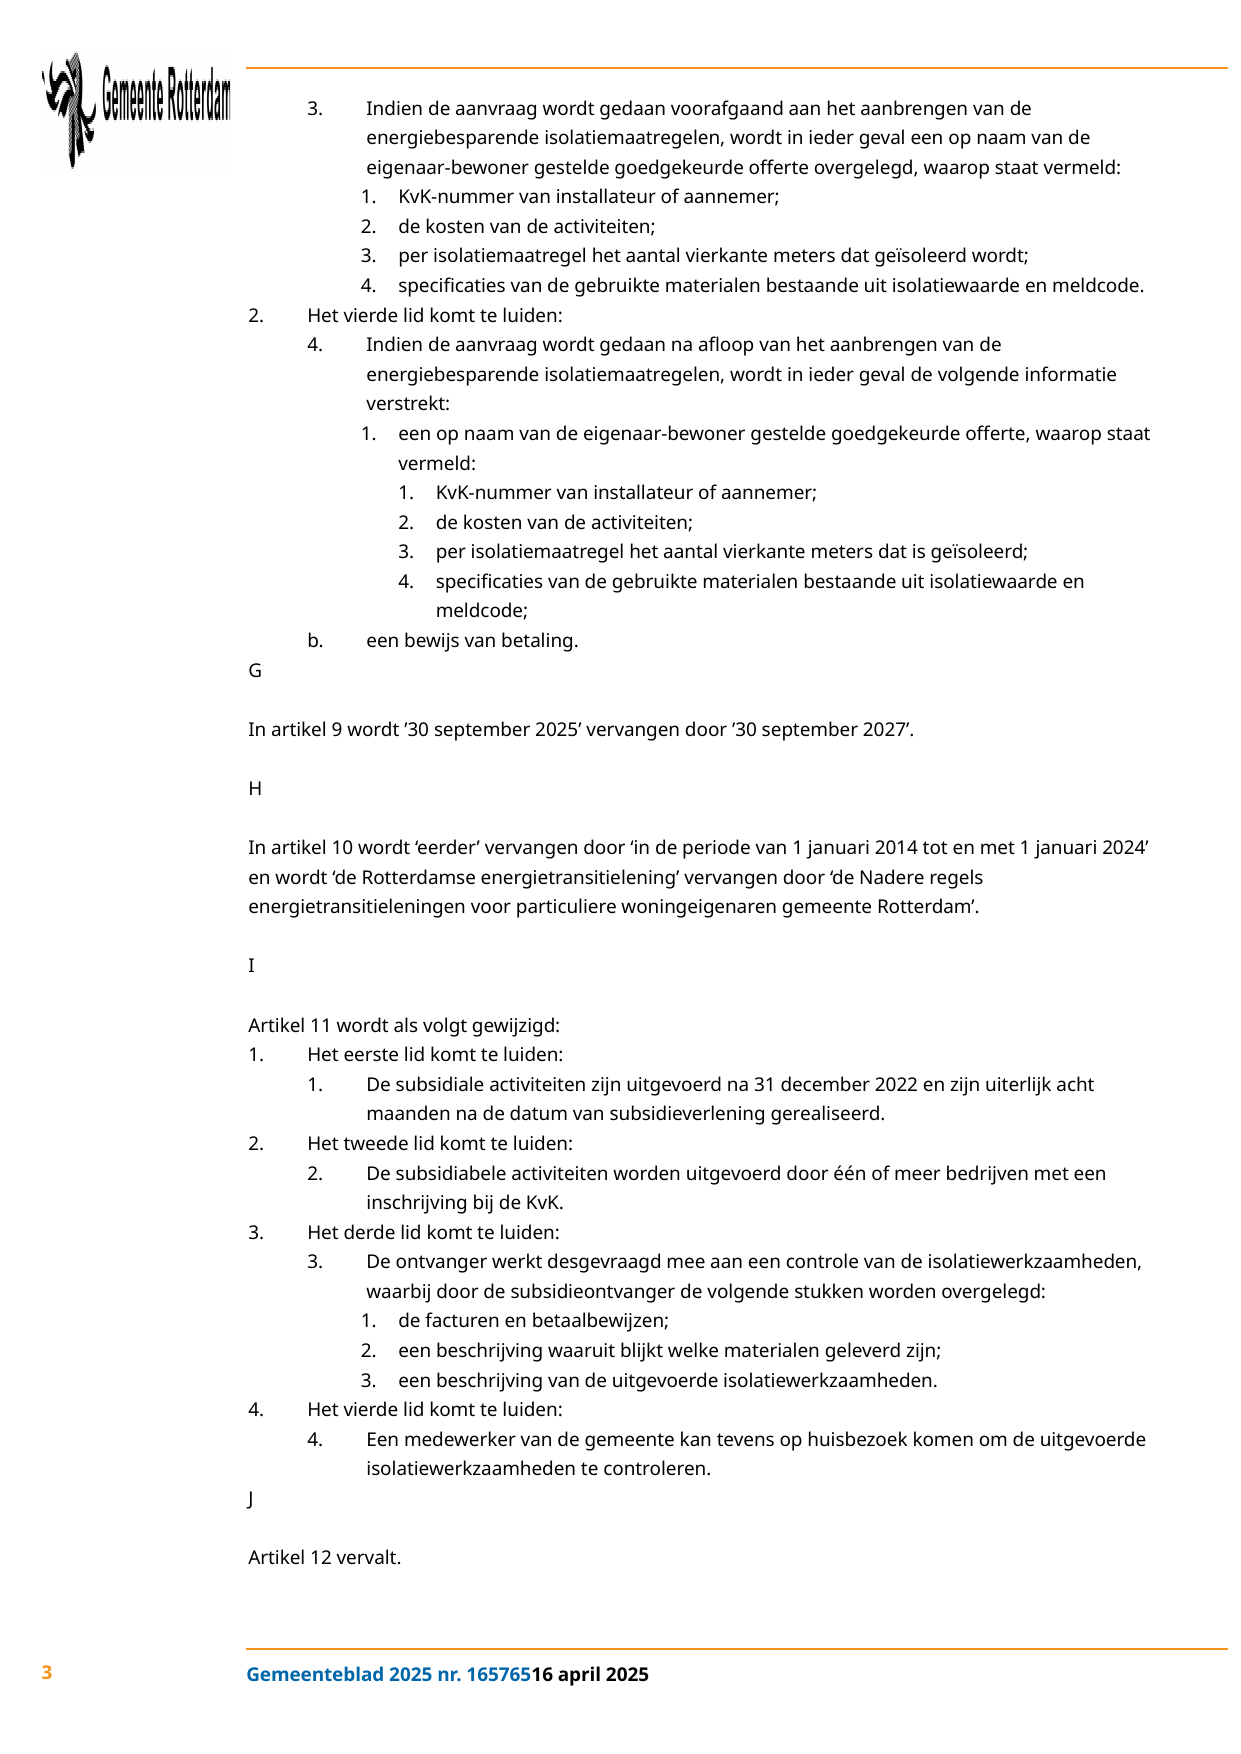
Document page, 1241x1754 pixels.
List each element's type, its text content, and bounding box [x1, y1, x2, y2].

list specificaties van de gebruikte materialen bestaande uit isolatiewaarde en meldcode. [361, 272, 1152, 298]
list Indien de aanvraag wordt gedaan na afloop van het aanbrengen van de energiebesparende isolatiemaatregelen, wordt in ieder geval de volgende informatie verstrekt: [307, 331, 1152, 416]
text H [248, 775, 1152, 801]
list Het tweede lid komt te luiden: [248, 1130, 1152, 1156]
list Het derde lid komt te luiden: [248, 1219, 1152, 1245]
text In artikel 9 wordt ’30 september 2025’ vervangen door ’30 september 2027’. [248, 716, 1152, 742]
list de kosten van de activiteiten; [398, 509, 1152, 535]
text J [248, 1485, 1152, 1511]
text Artikel 12 vervalt. [248, 1544, 1152, 1570]
list een beschrijving waaruit blijkt welke materialen geleverd zijn; [361, 1337, 1152, 1363]
list Het eerste lid komt te luiden: [248, 1041, 1152, 1067]
list De ontvanger werkt desgevraagd mee aan een controle van de isolatiewerkzaamheden, waarbij door de subsidieontvanger de volgende stukken worden overgelegd: [307, 1248, 1152, 1304]
list Het vierde lid komt te luiden: [248, 1396, 1152, 1422]
list Het vierde lid komt te luiden: [248, 302, 1152, 328]
text G [248, 657, 1152, 683]
picture [41, 47, 231, 172]
text Artikel 11 wordt als volgt gewijzigd: [248, 1012, 1152, 1038]
list De subsidiale activiteiten zijn uitgevoerd na 31 december 2022 en zijn uiterlijk acht maanden na de datum van subsidieverlening gerealiseerd. [307, 1071, 1152, 1126]
list specificaties van de gebruikte materialen bestaande uit isolatiewaarde en meldcode; [398, 568, 1152, 623]
list per isolatiemaatregel het aantal vierkante meters dat geïsoleerd wordt; [361, 243, 1152, 268]
list de facturen en betaalbewijzen; [361, 1308, 1152, 1333]
list een beschrijving van de uitgevoerde isolatiewerkzaamheden. [361, 1367, 1152, 1393]
text In artikel 10 wordt ‘eerder’ vervangen door ‘in de periode van 1 januari 2014 tot en met 1 januari 2024’ en wordt ‘de Rotterdamse energietransitielening’ vervangen door ‘de Nadere regels energietransitieleningen voor particuliere woningeigenaren gemeente Rotterdam’. [248, 834, 1152, 919]
list De subsidiabele activiteiten worden uitgevoerd door één of meer bedrijven met een inschrijving bij de KvK. [307, 1160, 1152, 1215]
list de kosten van de activiteiten; [361, 213, 1152, 239]
list Een medewerker van de gemeente kan tevens op huisbezoek komen om de uitgevoerde isolatiewerkzaamheden te controleren. [307, 1426, 1152, 1481]
list een op naam van de eigenaar-bewoner gestelde goedgekeurde offerte, waarop staat vermeld: [361, 420, 1152, 476]
list Indien de aanvraag wordt gedaan voorafgaand aan het aanbrengen van de energiebesparende isolatiemaatregelen, wordt in ieder geval een op naam van de eigenaar-bewoner gestelde goedgekeurde offerte overgelegd, waarop staat vermeld: [307, 95, 1152, 180]
list KvK-nummer van installateur of aannemer; [398, 479, 1152, 505]
list KvK-nummer van installateur of aannemer; [361, 183, 1152, 209]
list een bewijs van betaling. [307, 627, 1152, 653]
text I [248, 953, 1152, 978]
list per isolatiemaatregel het aantal vierkante meters dat is geïsoleerd; [398, 538, 1152, 564]
